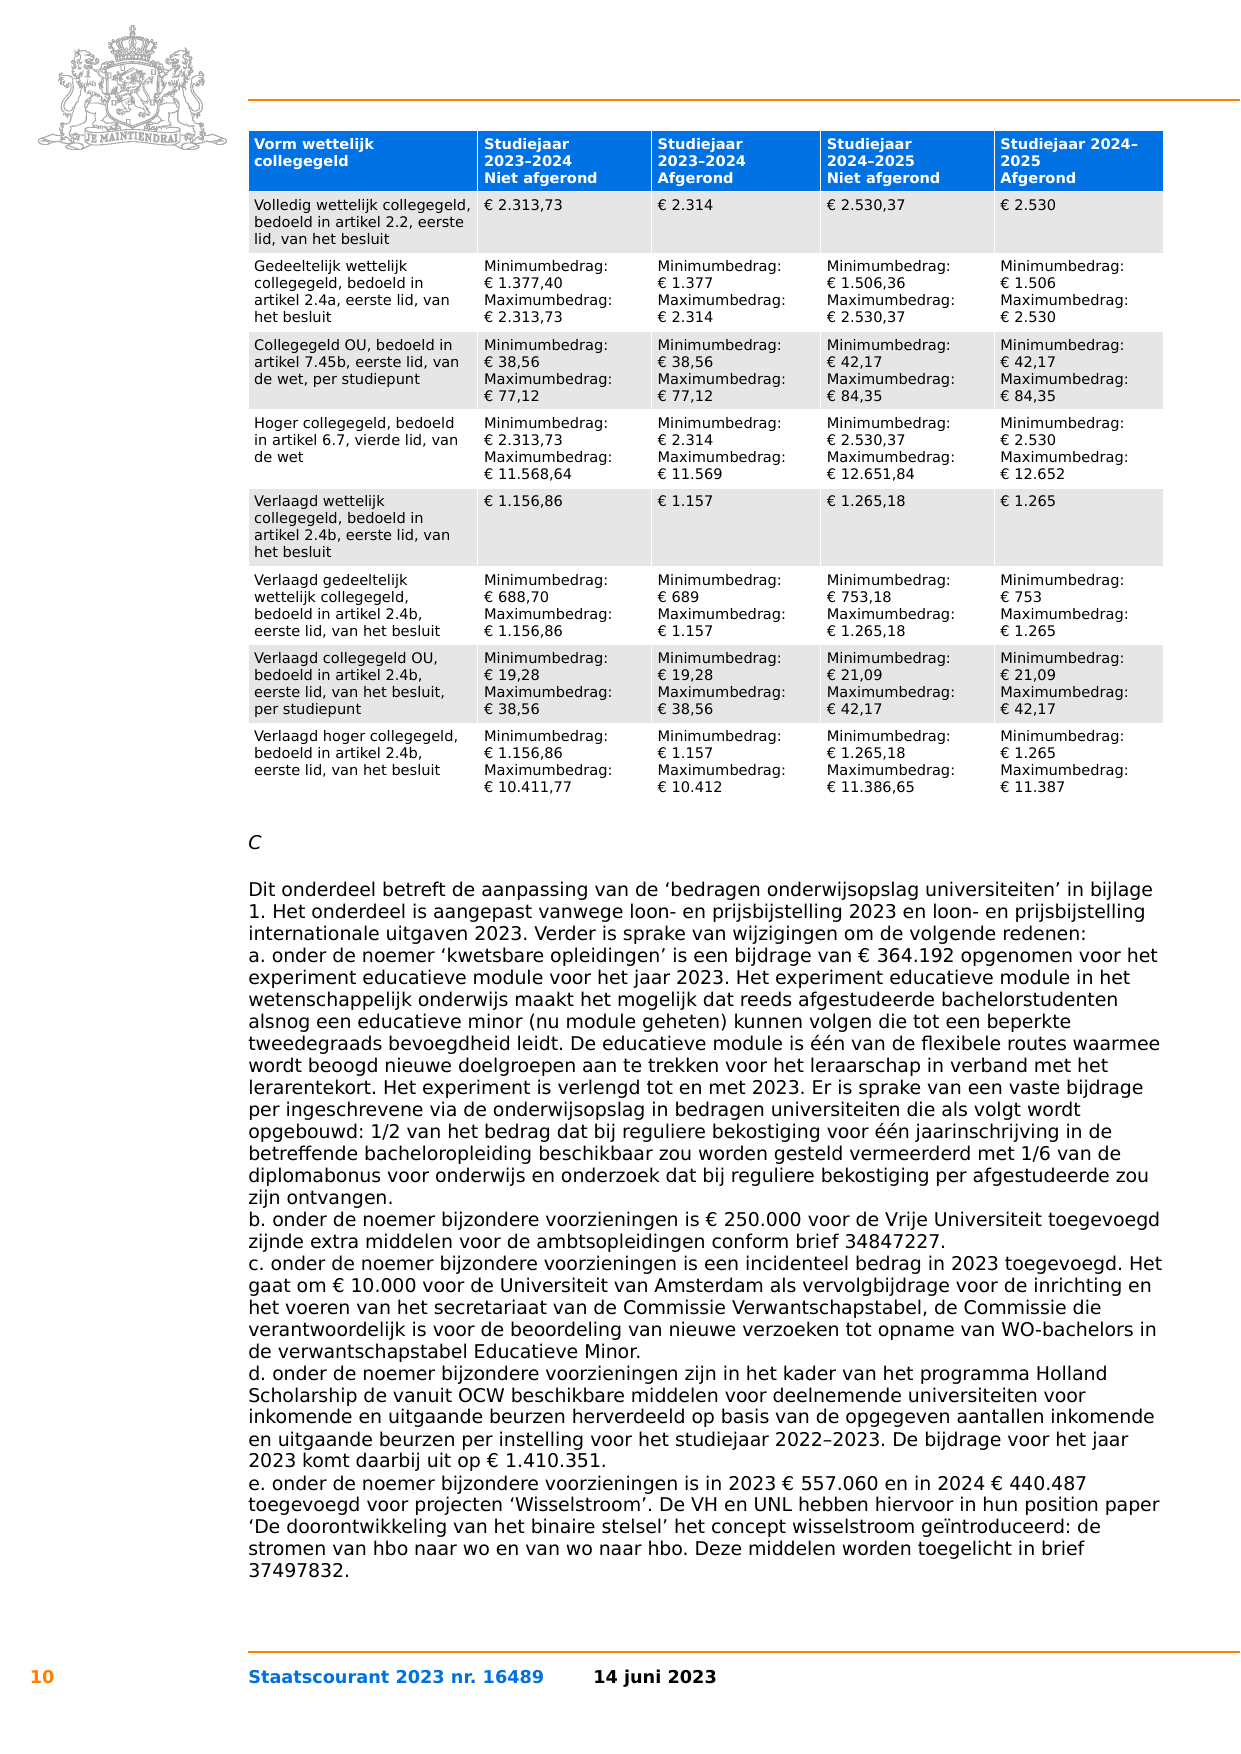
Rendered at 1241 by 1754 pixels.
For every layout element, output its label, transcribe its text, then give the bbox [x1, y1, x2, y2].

table_cell € 2.314 [652, 192, 820, 253]
table_cell Minimumbedrag: € 19,28 Maximumbedrag: € 38,56 [478, 645, 651, 723]
table_header Studiejaar 2024–2025 Afgerond [995, 131, 1163, 191]
table_cell Minimumbedrag: € 688,70 Maximumbedrag: € 1.156,86 [478, 567, 651, 644]
table_cell Minimumbedrag: € 689 Maximumbedrag: € 1.157 [652, 567, 820, 644]
text b. onder de noemer bijzondere voorzieningen is € 250.000 voor de Vrije Universiteit toegevoegd zijnde extra middelen voor de ambtsopleidingen conform brief 34847227. [248, 1209, 1163, 1253]
table_cell Verlaagd wettelijk collegegeld, bedoeld in artikel 2.4b, eerste lid, van het besluit [249, 489, 477, 566]
table_header Studiejaar 2023–2024 Niet afgerond [478, 131, 651, 191]
table_header Vorm wettelijk collegegeld [249, 131, 477, 191]
table_cell Minimumbedrag: € 21,09 Maximumbedrag: € 42,17 [821, 645, 994, 723]
table_cell € 1.156,86 [478, 489, 651, 566]
table_cell Minimumbedrag: € 38,56 Maximumbedrag: € 77,12 [478, 332, 651, 409]
table_cell Verlaagd collegegeld OU, bedoeld in artikel 2.4b, eerste lid, van het besluit, per studiepunt [249, 645, 477, 723]
table_cell Volledig wettelijk collegegeld, bedoeld in artikel 2.2, eerste lid, van het besluit [249, 192, 477, 253]
table_cell Minimumbedrag: € 42,17 Maximumbedrag: € 84,35 [995, 332, 1163, 409]
text a. onder de noemer ‘kwetsbare opleidingen’ is een bijdrage van € 364.192 opgenomen voor het experiment educatieve module voor het jaar 2023. Het experiment educatieve module in het wetenschappelijk onderwijs maakt het mogelijk dat reeds afgestudeerde bachelorstudenten alsnog een educatieve minor (nu module geheten) kunnen volgen die tot een beperkte tweedegraads bevoegdheid leidt. De educatieve module is één van de flexibele routes waarmee wordt beoogd nieuwe doelgroepen aan te trekken voor het leraarschap in verband met het lerarentekort. Het experiment is verlengd tot en met 2023. Er is sprake van een vaste bijdrage per ingeschrevene via de onderwijsopslag in bedragen universiteiten die als volgt wordt opgebouwd: 1/2 van het bedrag dat bij reguliere bekostiging voor één jaarinschrijving in de betreffende bacheloropleiding beschikbaar zou worden gesteld vermeerderd met 1/6 van de diplomabonus voor onderwijs en onderzoek dat bij reguliere bekostiging per afgestudeerde zou zijn ontvangen. [248, 945, 1163, 1209]
picture [38, 25, 227, 150]
table_cell Verlaagd hoger collegegeld, bedoeld in artikel 2.4b, eerste lid, van het besluit [249, 724, 477, 801]
table_cell Minimumbedrag: € 2.530,37 Maximumbedrag: € 12.651,84 [821, 410, 994, 488]
table_cell Collegegeld OU, bedoeld in artikel 7.45b, eerste lid, van de wet, per studiepunt [249, 332, 477, 409]
table_cell Minimumbedrag: € 1.506 Maximumbedrag: € 2.530 [995, 254, 1163, 331]
table_cell € 2.530,37 [821, 192, 994, 253]
table_header Studiejaar 2024–2025 Niet afgerond [821, 131, 994, 191]
table_cell € 2.530 [995, 192, 1163, 253]
table_cell Minimumbedrag: € 753 Maximumbedrag: € 1.265 [995, 567, 1163, 644]
table_cell Minimumbedrag: € 1.377,40 Maximumbedrag: € 2.313,73 [478, 254, 651, 331]
table_cell Verlaagd gedeeltelijk wettelijk collegegeld, bedoeld in artikel 2.4b, eerste lid, van het besluit [249, 567, 477, 644]
table_cell Minimumbedrag: € 21,09 Maximumbedrag: € 42,17 [995, 645, 1163, 723]
table_cell € 2.313,73 [478, 192, 651, 253]
table_cell Hoger collegegeld, bedoeld in artikel 6.7, vierde lid, van de wet [249, 410, 477, 488]
table_cell Minimumbedrag: € 42,17 Maximumbedrag: € 84,35 [821, 332, 994, 409]
text d. onder de noemer bijzondere voorzieningen zijn in het kader van het programma Holland Scholarship de vanuit OCW beschikbare middelen voor deelnemende universiteiten voor inkomende en uitgaande beurzen herverdeeld op basis van de opgegeven aantallen inkomende en uitgaande beurzen per instelling voor het studiejaar 2022–2023. De bijdrage voor het jaar 2023 komt daarbij uit op € 1.410.351. [248, 1362, 1163, 1472]
table_cell Minimumbedrag: € 1.506,36 Maximumbedrag: € 2.530,37 [821, 254, 994, 331]
table_cell Minimumbedrag: € 1.156,86 Maximumbedrag: € 10.411,77 [478, 724, 651, 801]
table_cell € 1.265 [995, 489, 1163, 566]
table_cell Minimumbedrag: € 1.157 Maximumbedrag: € 10.412 [652, 724, 820, 801]
table_header Studiejaar 2023–2024 Afgerond [652, 131, 820, 191]
table_cell Gedeeltelijk wettelijk collegegeld, bedoeld in artikel 2.4a, eerste lid, van het besluit [249, 254, 477, 331]
text Dit onderdeel betreft de aanpassing van de ‘bedragen onderwijsopslag universiteiten’ in bijlage 1. Het onderdeel is aangepast vanwege loon- en prijsbijstelling 2023 en loon- en prijsbijstelling internationale uitgaven 2023. Verder is sprake van wijzigingen om de volgende redenen: [248, 879, 1163, 945]
table_cell Minimumbedrag: € 2.530 Maximumbedrag: € 12.652 [995, 410, 1163, 488]
subtitle C [248, 832, 1163, 854]
table_cell € 1.265,18 [821, 489, 994, 566]
table_cell Minimumbedrag: € 753,18 Maximumbedrag: € 1.265,18 [821, 567, 994, 644]
table_cell Minimumbedrag: € 1.265 Maximumbedrag: € 11.387 [995, 724, 1163, 801]
table_cell Minimumbedrag: € 1.377 Maximumbedrag: € 2.314 [652, 254, 820, 331]
table_cell € 1.157 [652, 489, 820, 566]
table_cell Minimumbedrag: € 2.314 Maximumbedrag: € 11.569 [652, 410, 820, 488]
table_cell Minimumbedrag: € 38,56 Maximumbedrag: € 77,12 [652, 332, 820, 409]
table_cell Minimumbedrag: € 19,28 Maximumbedrag: € 38,56 [652, 645, 820, 723]
text e. onder de noemer bijzondere voorzieningen is in 2023 € 557.060 en in 2024 € 440.487 toegevoegd voor projecten ‘Wisselstroom’. De VH en UNL hebben hiervoor in hun position paper ‘De doorontwikkeling van het binaire stelsel’ het concept wisselstroom geïntroduceerd: de stromen van hbo naar wo en van wo naar hbo. Deze middelen worden toegelicht in brief 37497832. [248, 1472, 1163, 1582]
table_cell Minimumbedrag: € 2.313,73 Maximumbedrag: € 11.568,64 [478, 410, 651, 488]
table_cell Minimumbedrag: € 1.265,18 Maximumbedrag: € 11.386,65 [821, 724, 994, 801]
text c. onder de noemer bijzondere voorzieningen is een incidenteel bedrag in 2023 toegevoegd. Het gaat om € 10.000 voor de Universiteit van Amsterdam als vervolgbijdrage voor de inrichting en het voeren van het secretariaat van de Commissie Verwantschapstabel, de Commissie die verantwoordelijk is voor de beoordeling van nieuwe verzoeken tot opname van WO-bachelors in de verwantschapstabel Educatieve Minor. [248, 1253, 1163, 1362]
